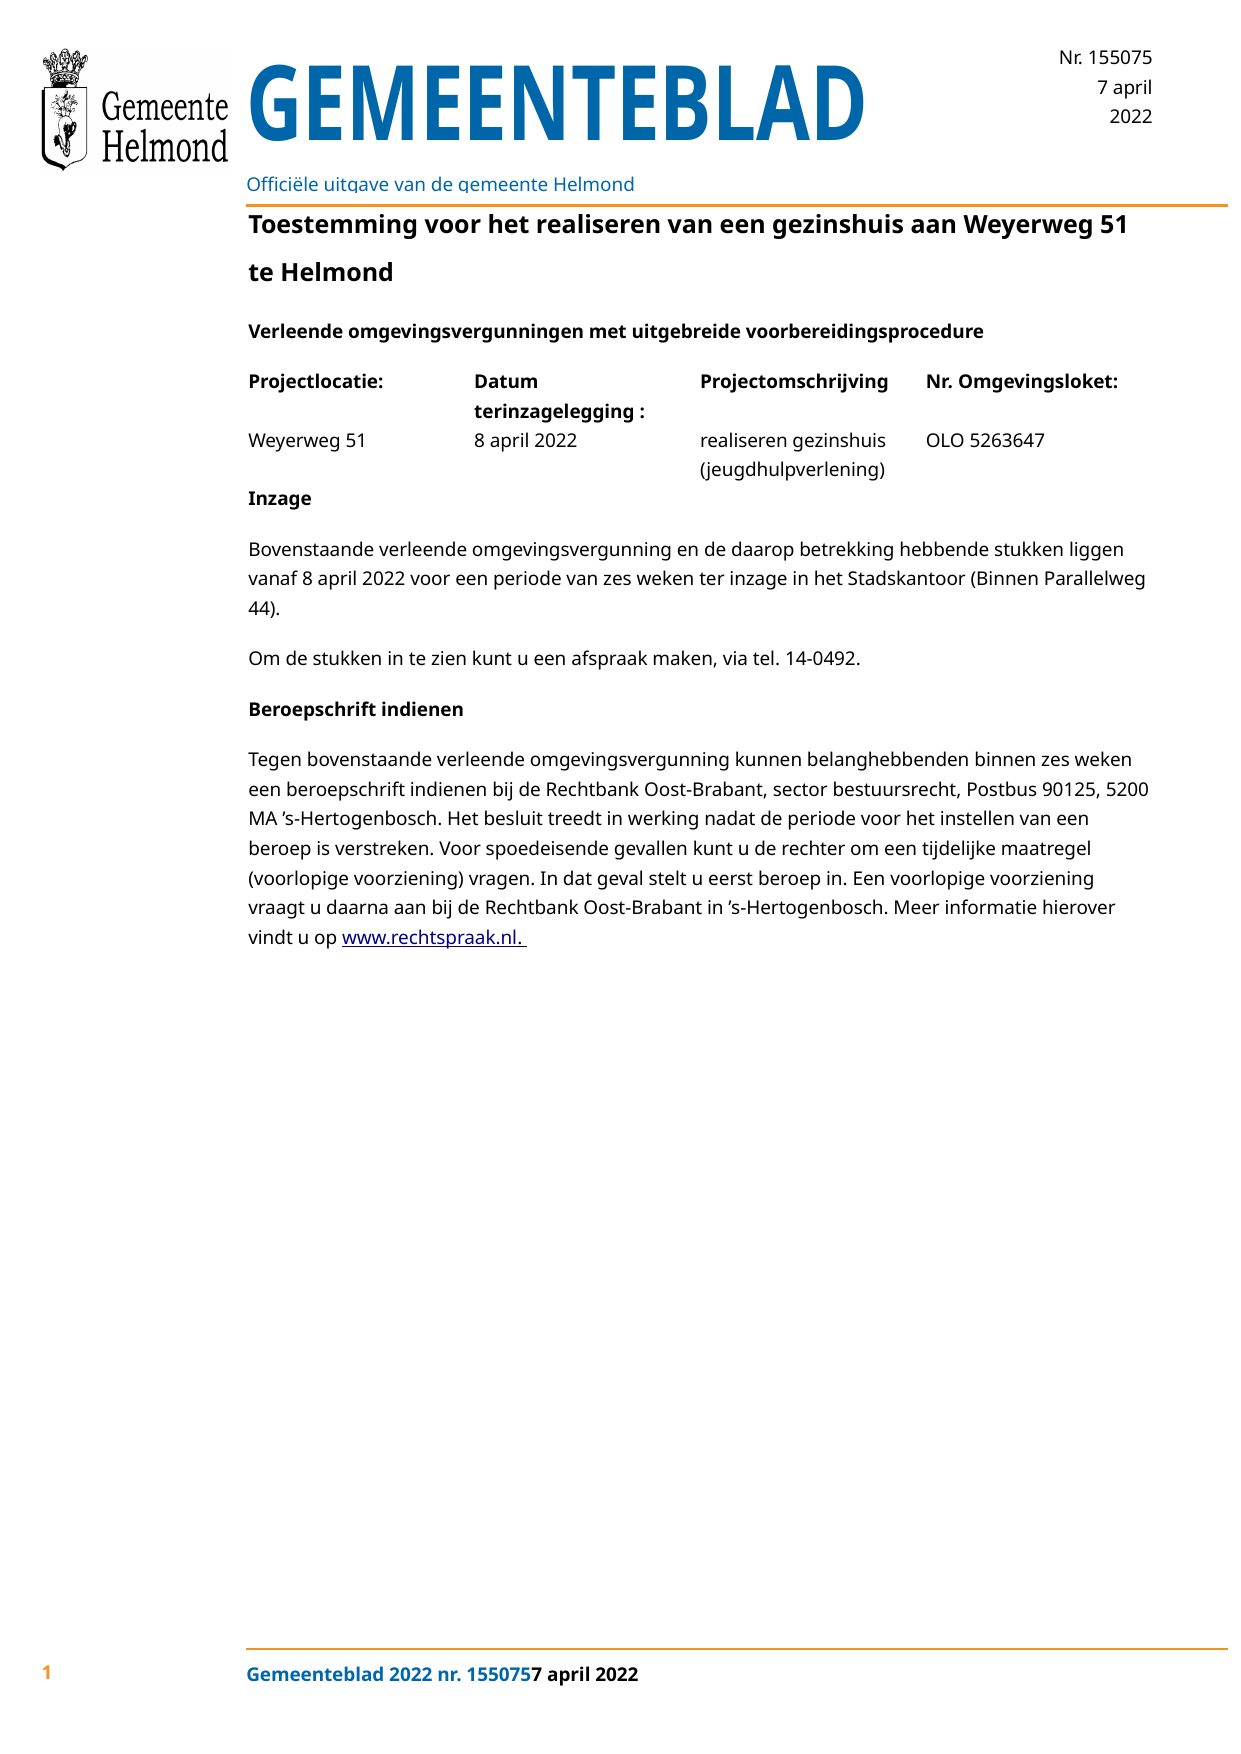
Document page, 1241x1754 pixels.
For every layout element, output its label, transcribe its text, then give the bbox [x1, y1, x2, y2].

table_header realiseren gezinshuis (jeugdhulpverlening) [700, 427, 926, 482]
table_header OLO 5263647 [926, 427, 1152, 482]
table_header Weyerweg 51 [248, 427, 474, 482]
table_header Nr. Omgevingsloket: [926, 369, 1152, 424]
text Tegen bovenstaande verleende omgevingsvergunning kunnen belanghebbenden binnen zes weken een beroepschrift indienen bij de Rechtbank Oost-Brabant, sector bestuursrecht, Postbus 90125, 5200 MA ’s-Hertogenbosch. Het besluit treedt in werking nadat de periode voor het instellen van een beroep is verstreken. Voor spoedeisende gevallen kunt u de rechter om een tijdelijke maatregel (voorlopige voorziening) vragen. In dat geval stelt u eerst beroep in. Een voorlopige voorziening vraagt u daarna aan bij de Rechtbank Oost-Brabant in ’s-Hertogenbosch. Meer informatie hierover vindt u op www.rechtspraak.nl. [248, 746, 1152, 950]
text Verleende omgevingsvergunningen met uitgebreide voorbereidingsprocedure [248, 318, 1152, 344]
text Om de stukken in te zien kunt u een afspraak maken, via tel. 14-0492. [248, 646, 1152, 671]
table_header Projectlocatie: [248, 369, 474, 424]
text Beroepschrift indienen [248, 696, 1152, 722]
table_header Projectomschrijving [700, 369, 926, 424]
text Inzage [248, 486, 1152, 511]
table_header Datum terinzagelegging : [474, 369, 700, 424]
text Toestemming voor het realiseren van een gezinshuis aan Weyerweg 51 te Helmond [248, 207, 1152, 288]
table_header 8 april 2022 [474, 427, 700, 482]
text Bovenstaande verleende omgevingsvergunning en de daarop betrekking hebbende stukken liggen vanaf 8 april 2022 voor een periode van zes weken ter inzage in het Stadskantoor (Binnen Parallelweg 44). [248, 536, 1152, 621]
picture [41, 47, 231, 172]
